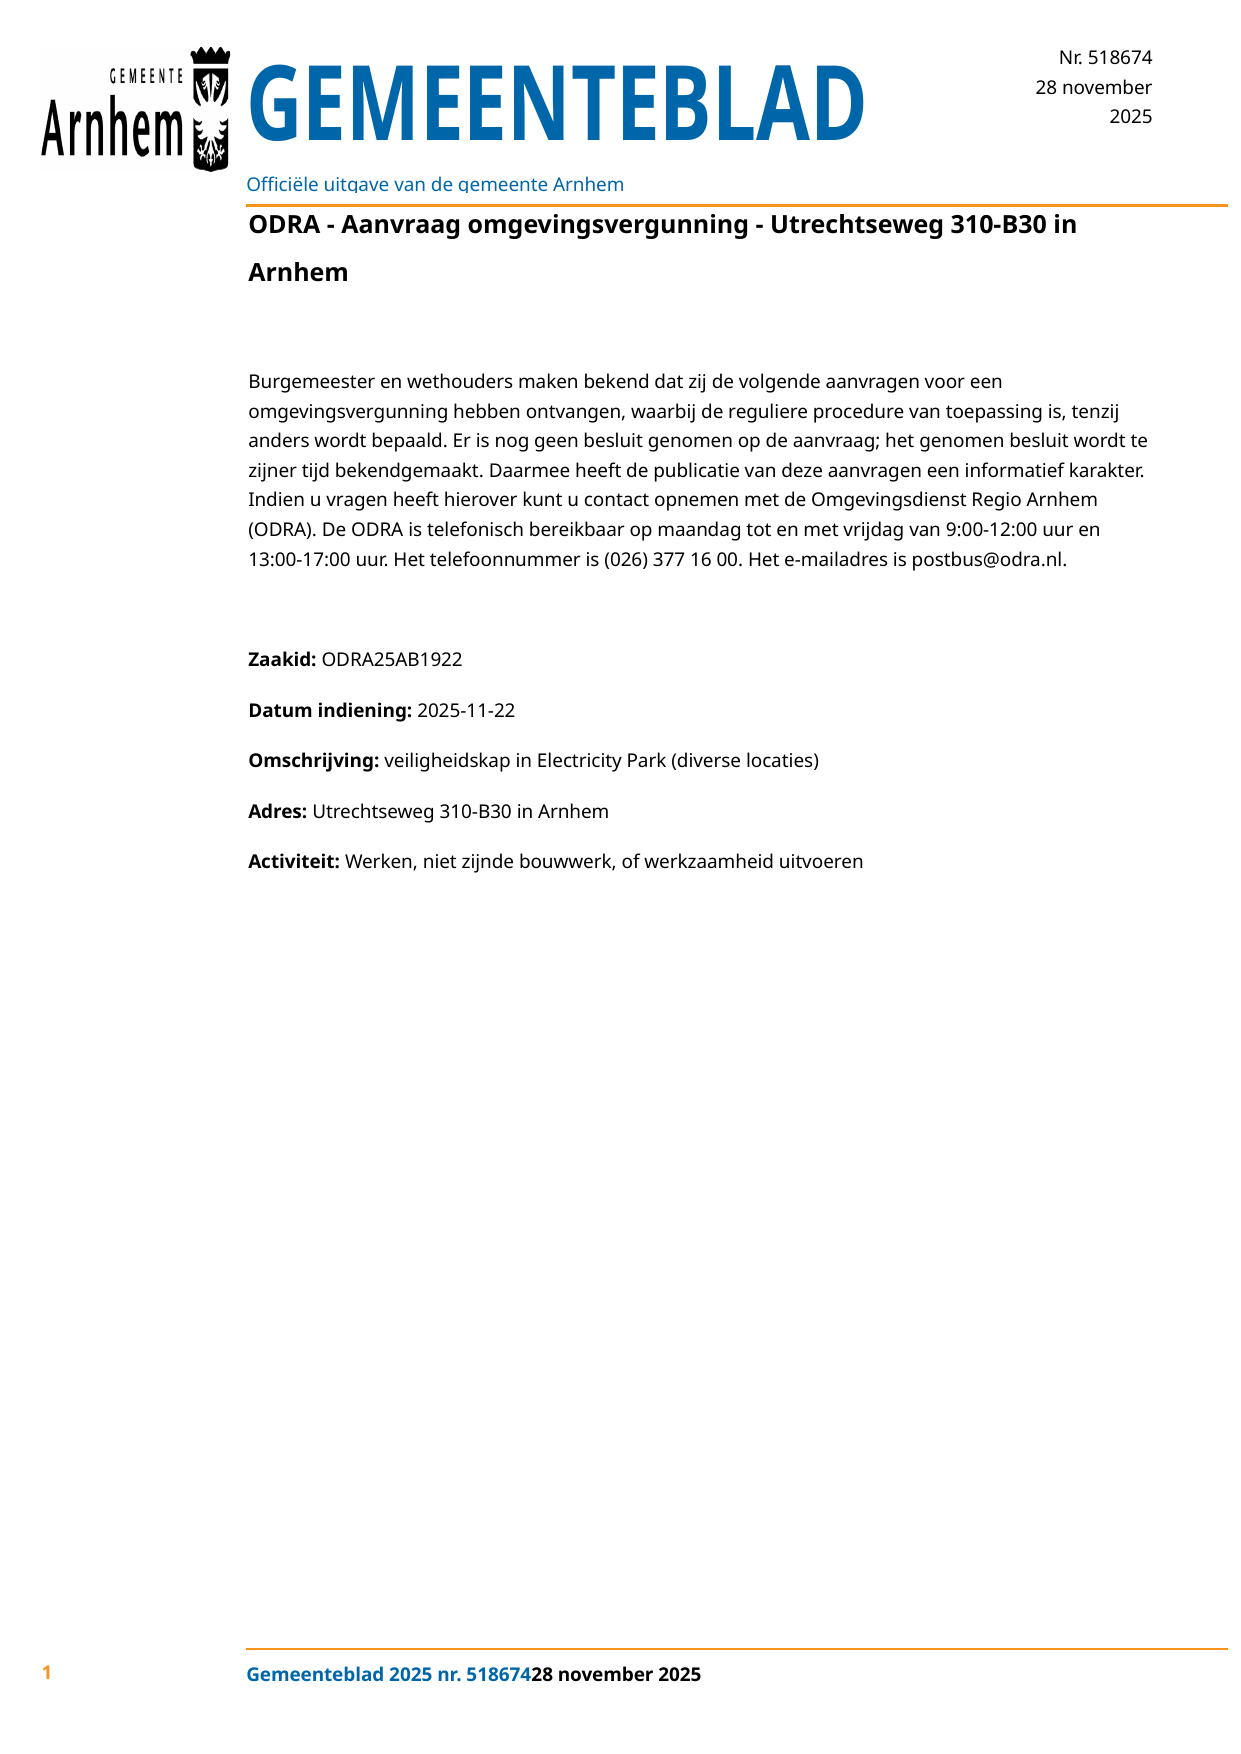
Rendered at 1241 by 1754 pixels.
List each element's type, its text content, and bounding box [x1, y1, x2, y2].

text Activiteit: Werken, niet zijnde bouwwerk, of werkzaamheid uitvoeren [248, 848, 1152, 874]
text Datum indiening: 2025-11-22 [248, 697, 1152, 723]
text Burgemeester en wethouders maken bekend dat zij de volgende aanvragen voor een omgevingsvergunning hebben ontvangen, waarbij de reguliere procedure van toepassing is, tenzij anders wordt bepaald. Er is nog geen besluit genomen op de aanvraag; het genomen besluit wordt te zijner tijd bekendgemaakt. Daarmee heeft de publicatie van deze aanvragen een informatief karakter. Indien u vragen heeft hierover kunt u contact opnemen met de Omgevingsdienst Regio Arnhem (ODRA). De ODRA is telefonisch bereikbaar op maandag tot en met vrijdag van 9:00-12:00 uur en 13:00-17:00 uur. Het telefoonnummer is (026) 377 16 00. Het e-mailadres is postbus@odra.nl. [248, 368, 1152, 572]
text Zaakid: ODRA25AB1922 [248, 647, 1152, 672]
text Omschrijving: veiligheidskap in Electricity Park (diverse locaties) [248, 747, 1152, 773]
text ODRA - Aanvraag omgevingsvergunning - Utrechtseweg 310-B30 in Arnhem [248, 207, 1152, 288]
picture [41, 47, 231, 172]
text Adres: Utrechtseweg 310-B30 in Arnhem [248, 798, 1152, 824]
